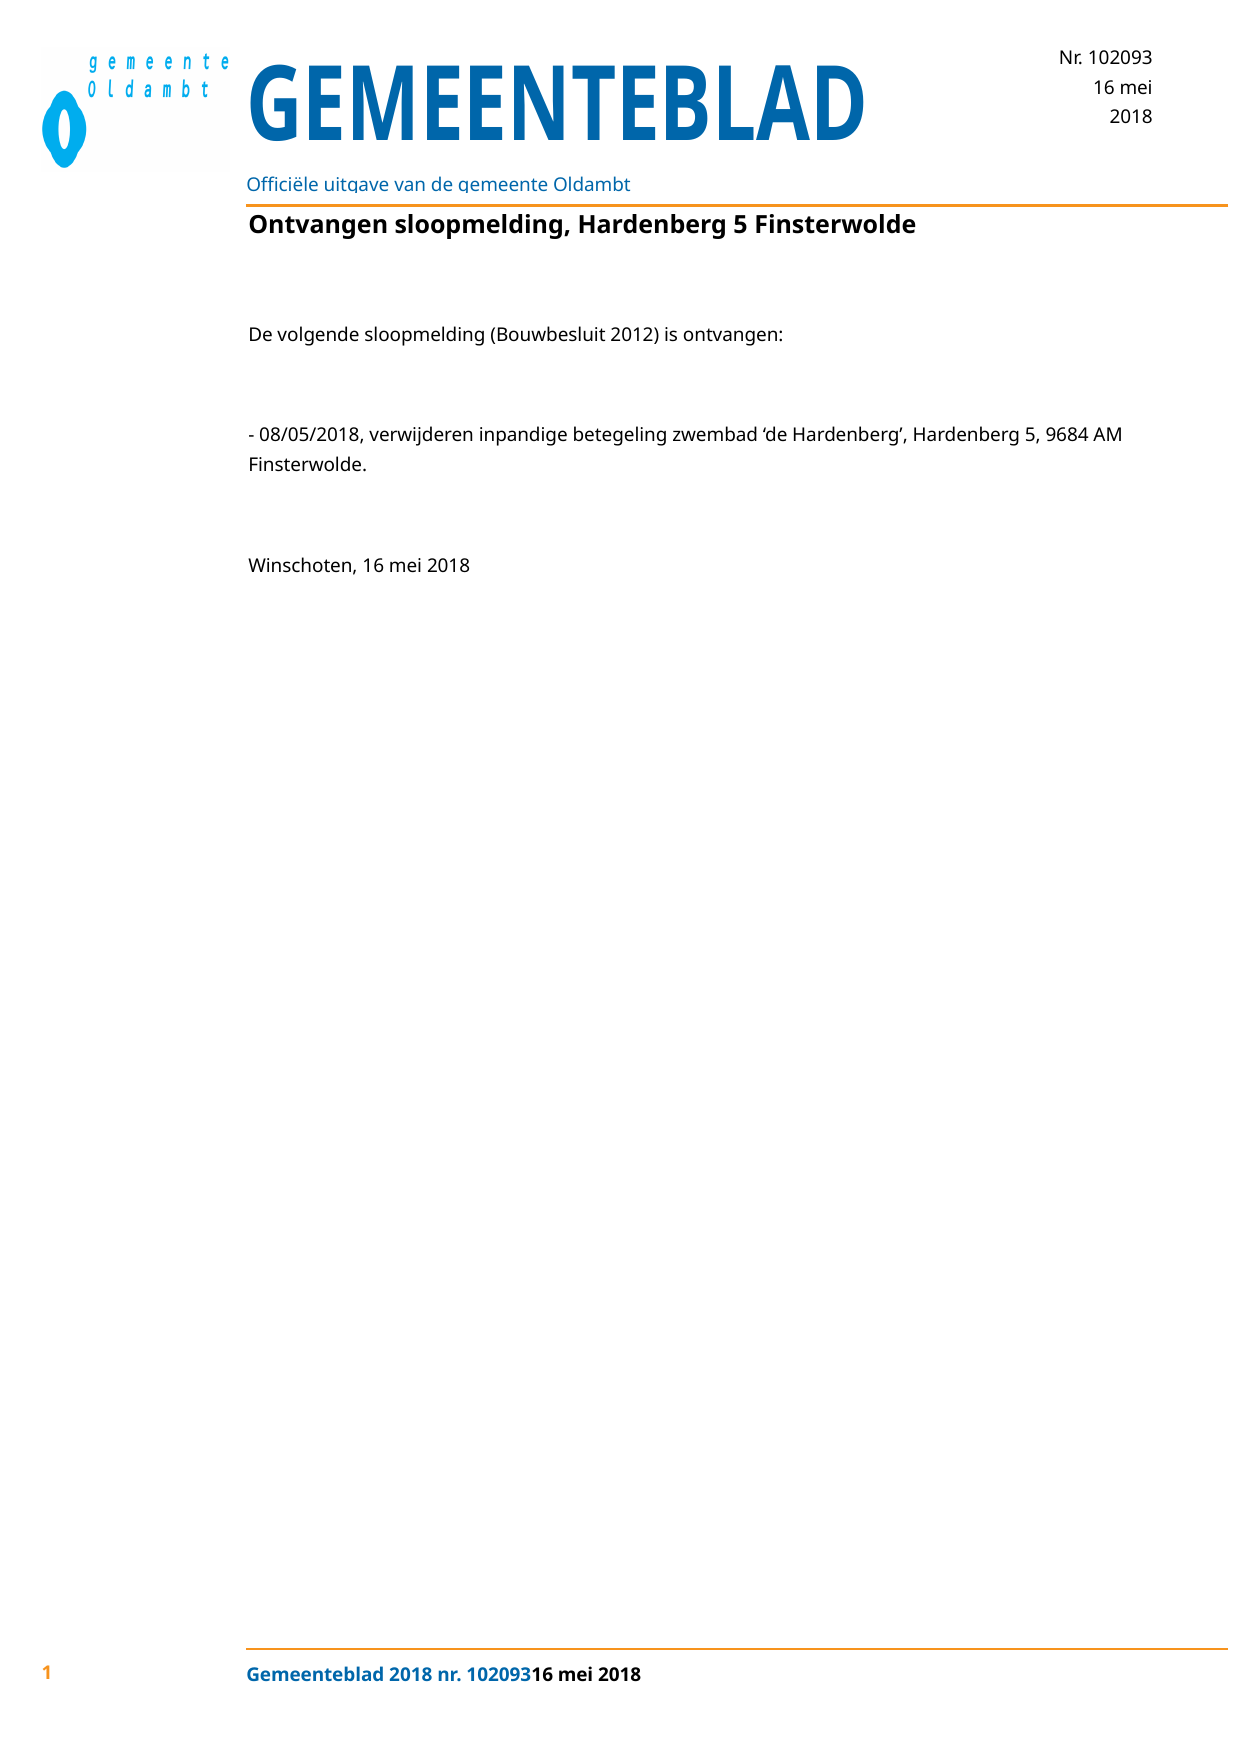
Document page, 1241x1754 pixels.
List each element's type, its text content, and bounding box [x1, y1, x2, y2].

text Ontvangen sloopmelding, Hardenberg 5 Finsterwolde [248, 207, 1152, 241]
text Winschoten, 16 mei 2018 [248, 552, 1152, 578]
text - 08/05/2018, verwijderen inpandige betegeling zwembad ‘de Hardenberg’, Hardenberg 5, 9684 AM Finsterwolde. [248, 422, 1152, 477]
text De volgende sloopmelding (Bouwbesluit 2012) is ontvangen: [248, 321, 1152, 346]
picture [41, 47, 231, 172]
